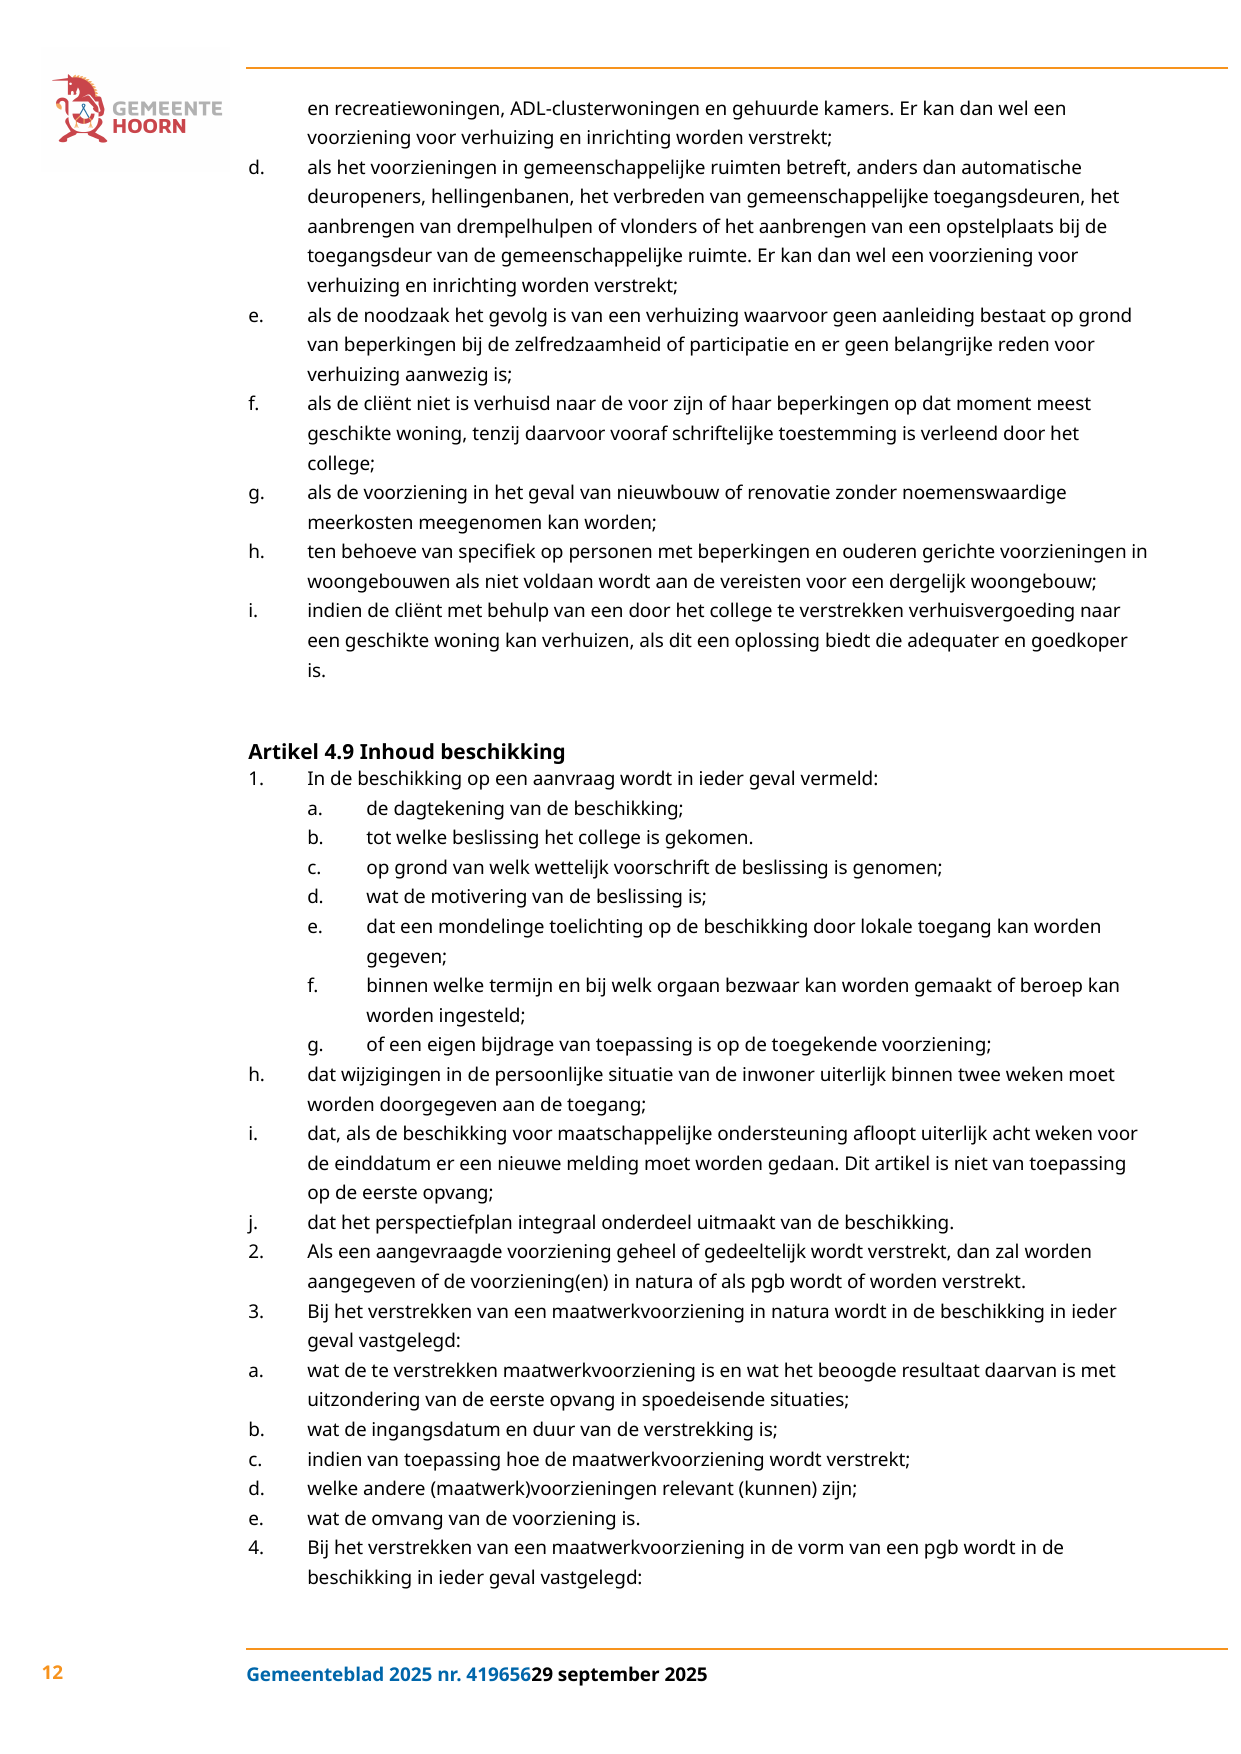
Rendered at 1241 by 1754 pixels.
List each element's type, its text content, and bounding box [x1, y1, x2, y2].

list wat de te verstrekken maatwerkvoorziening is en wat het beoogde resultaat daarvan is met uitzondering van de eerste opvang in spoedeisende situaties; [248, 1357, 1152, 1412]
list indien van toepassing hoe de maatwerkvoorziening wordt verstrekt; [248, 1446, 1152, 1471]
list wat de motivering van de beslissing is; [307, 884, 1152, 909]
list tot welke beslissing het college is gekomen. [307, 824, 1152, 850]
list op grond van welk wettelijk voorschrift de beslissing is genomen; [307, 854, 1152, 880]
list wat de omvang van de voorziening is. [248, 1505, 1152, 1531]
list dat, als de beschikking voor maatschappelijke ondersteuning afloopt uiterlijk acht weken voor de einddatum er een nieuwe melding moet worden gedaan. Dit artikel is niet van toepassing op de eerste opvang; [248, 1120, 1152, 1205]
list of een eigen bijdrage van toepassing is op de toegekende voorziening; [307, 1032, 1152, 1057]
list Als een aangevraagde voorziening geheel of gedeeltelijk wordt verstrekt, dan zal worden aangegeven of de voorziening(en) in natura of als pgb wordt of worden verstrekt. [248, 1239, 1152, 1294]
list de dagtekening van de beschikking; [307, 795, 1152, 821]
list indien de cliënt met behulp van een door het college te verstrekken verhuisvergoeding naar een geschikte woning kan verhuizen, als dit een oplossing biedt die adequater en goedkoper is. [248, 598, 1152, 683]
list als de voorziening in het geval van nieuwbouw of renovatie zonder noemenswaardige meerkosten meegenomen kan worden; [248, 479, 1152, 535]
list binnen welke termijn en bij welk orgaan bezwaar kan worden gemaakt of beroep kan worden ingesteld; [307, 972, 1152, 1028]
list welke andere (maatwerk)voorzieningen relevant (kunnen) zijn; [248, 1475, 1152, 1501]
list dat wijzigingen in de persoonlijke situatie van de inwoner uiterlijk binnen twee weken moet worden doorgegeven aan de toegang; [248, 1061, 1152, 1116]
list dat het perspectiefplan integraal onderdeel uitmaakt van de beschikking. [248, 1209, 1152, 1235]
list ten behoeve van specifiek op personen met beperkingen en ouderen gerichte voorzieningen in woongebouwen als niet voldaan wordt aan de vereisten voor een dergelijk woongebouw; [248, 538, 1152, 594]
picture [41, 47, 231, 172]
list dat een mondelinge toelichting op de beschikking door lokale toegang kan worden gegeven; [307, 913, 1152, 968]
list als de cliënt niet is verhuisd naar de voor zijn of haar beperkingen op dat moment meest geschikte woning, tenzij daarvoor vooraf schriftelijke toestemming is verleend door het college; [248, 391, 1152, 476]
list In de beschikking op een aanvraag wordt in ieder geval vermeld: [248, 765, 1152, 791]
list en recreatiewoningen, ADL-clusterwoningen en gehuurde kamers. Er kan dan wel een voorziening voor verhuizing en inrichting worden verstrekt; [248, 95, 1152, 150]
list Bij het verstrekken van een maatwerkvoorziening in natura wordt in de beschikking in ieder geval vastgelegd: [248, 1298, 1152, 1353]
list als het voorzieningen in gemeenschappelijke ruimten betreft, anders dan automatische deuropeners, hellingenbanen, het verbreden van gemeenschappelijke toegangsdeuren, het aanbrengen van drempelhulpen of vlonders of het aanbrengen van een opstelplaats bij de toegangsdeur van de gemeenschappelijke ruimte. Er kan dan wel een voorziening voor verhuizing en inrichting worden verstrekt; [248, 154, 1152, 298]
list Bij het verstrekken van een maatwerkvoorziening in de vorm van een pgb wordt in de beschikking in ieder geval vastgelegd: [248, 1534, 1152, 1590]
list wat de ingangsdatum en duur van de verstrekking is; [248, 1416, 1152, 1442]
list als de noodzaak het gevolg is van een verhuizing waarvoor geen aanleiding bestaat op grond van beperkingen bij de zelfredzaamheid of participatie en er geen belangrijke reden voor verhuizing aanwezig is; [248, 302, 1152, 387]
text Artikel 4.9 Inhoud beschikking [248, 737, 1152, 765]
